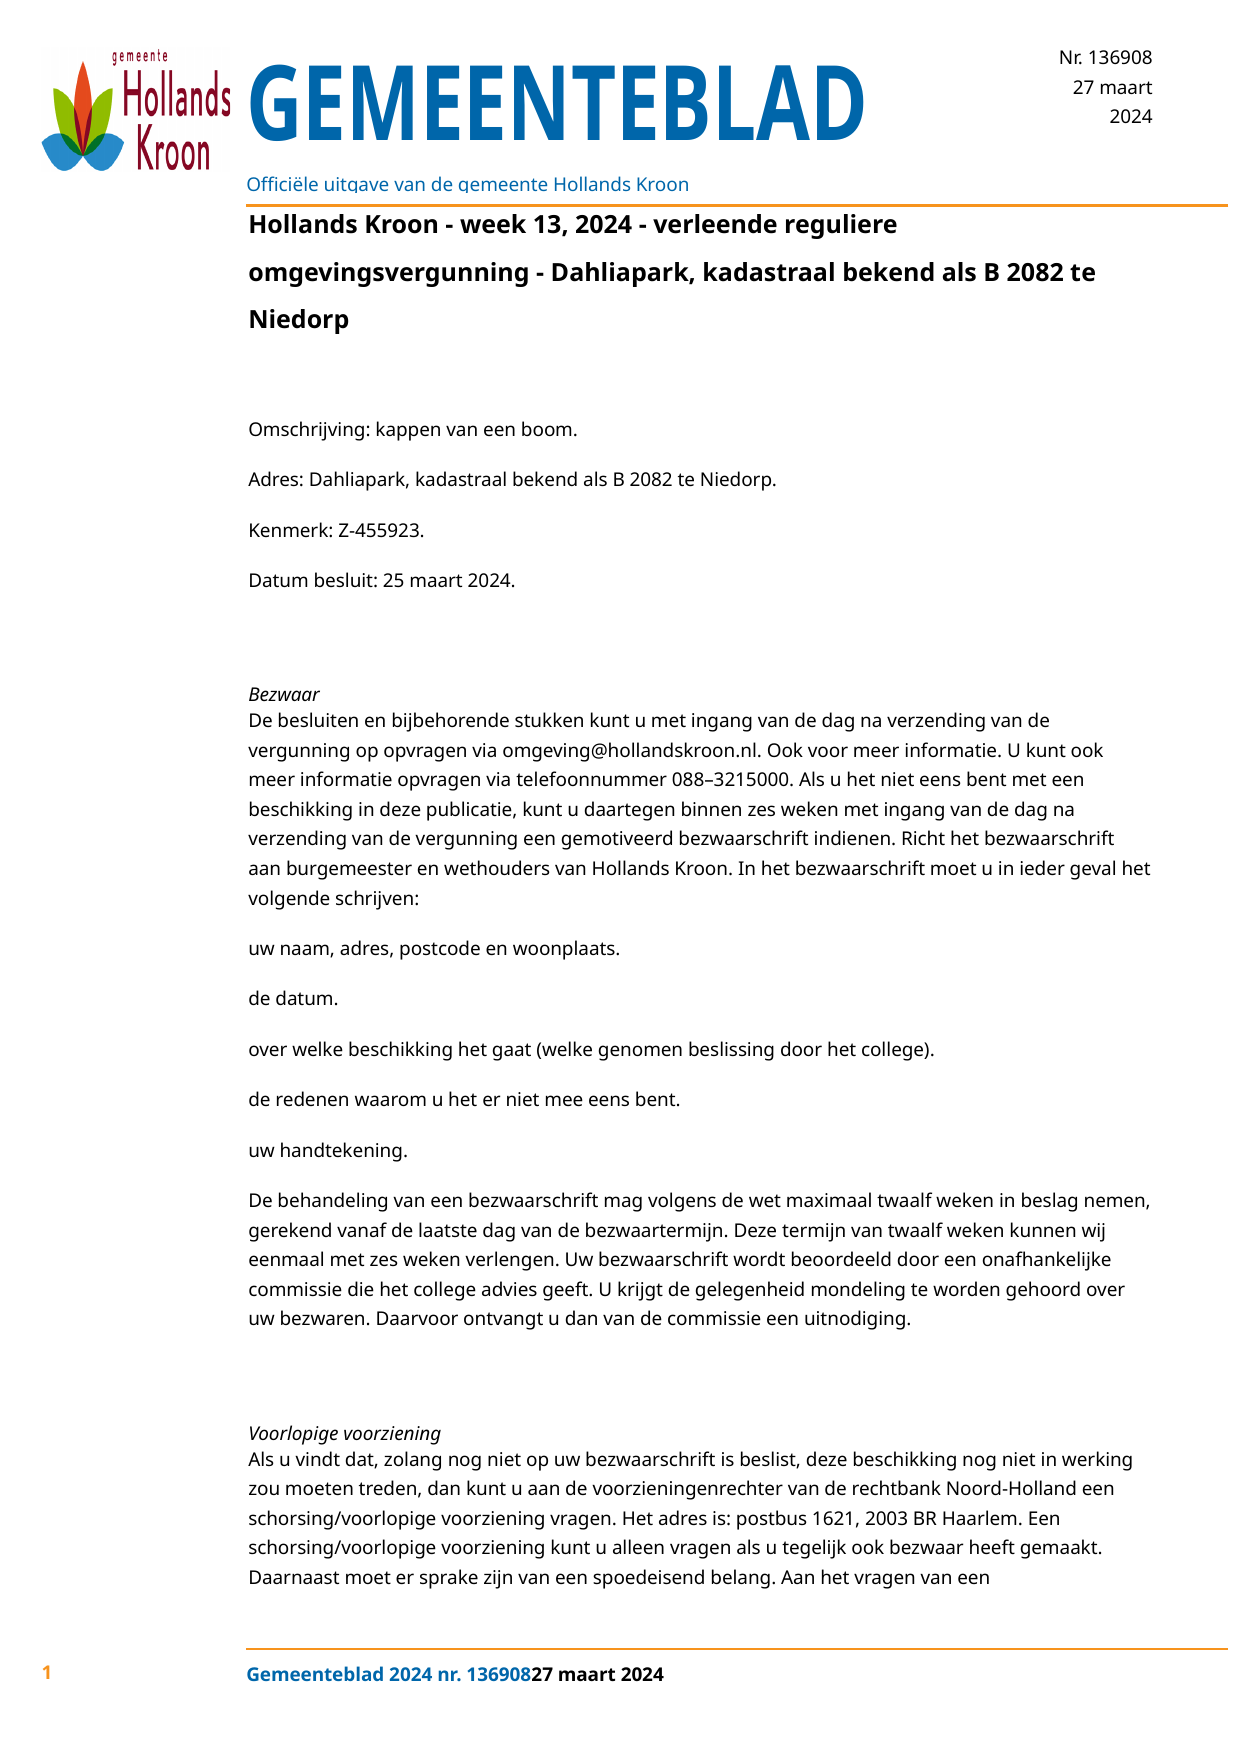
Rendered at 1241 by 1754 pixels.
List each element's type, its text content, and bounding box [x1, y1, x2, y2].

text De besluiten en bijbehorende stukken kunt u met ingang van de dag na verzending van de vergunning op opvragen via omgeving@hollandskroon.nl. Ook voor meer informatie. U kunt ook meer informatie opvragen via telefoonnummer 088–3215000. Als u het niet eens bent met een beschikking in deze publicatie, kunt u daartegen binnen zes weken met ingang van de dag na verzending van de vergunning een gemotiveerd bezwaarschrift indienen. Richt het bezwaarschrift aan burgemeester en wethouders van Hollands Kroon. In het bezwaarschrift moet u in ieder geval het volgende schrijven: [248, 707, 1152, 911]
text over welke beschikking het gaat (welke genomen beslissing door het college). [248, 1036, 1152, 1062]
text Bezwaar [248, 682, 1152, 707]
text Als u vindt dat, zolang nog niet op uw bezwaarschrift is beslist, deze beschikking nog niet in werking zou moeten treden, dan kunt u aan de voorzieningenrechter van de rechtbank Noord-Holland een schorsing/voorlopige voorziening vragen. Het adres is: postbus 1621, 2003 BR Haarlem. Een schorsing/voorlopige voorziening kunt u alleen vragen als u tegelijk ook bezwaar heeft gemaakt. Daarnaast moet er sprake zijn van een spoedeisend belang. Aan het vragen van een [248, 1446, 1152, 1590]
text Omschrijving: kappen van een boom. [248, 416, 1152, 442]
text Voorlopige voorziening [248, 1420, 1152, 1446]
text Kenmerk: Z-455923. [248, 517, 1152, 542]
text Hollands Kroon - week 13, 2024 - verleende reguliere omgevingsvergunning - Dahliapark, kadastraal bekend als B 2082 te Niedorp [248, 207, 1152, 336]
text de datum. [248, 986, 1152, 1011]
text Adres: Dahliapark, kadastraal bekend als B 2082 te Niedorp. [248, 466, 1152, 492]
text De behandeling van een bezwaarschrift mag volgens de wet maximaal twaalf weken in beslag nemen, gerekend vanaf de laatste dag van de bezwaartermijn. Deze termijn van twaalf weken kunnen wij eenmaal met zes weken verlengen. Uw bezwaarschrift wordt beoordeeld door een onafhankelijke commissie die het college advies geeft. U krijgt de gelegenheid mondeling te worden gehoord over uw bezwaren. Daarvoor ontvangt u dan van de commissie een uitnodiging. [248, 1187, 1152, 1331]
text uw naam, adres, postcode en woonplaats. [248, 935, 1152, 961]
text uw handtekening. [248, 1137, 1152, 1163]
text de redenen waarom u het er niet mee eens bent. [248, 1086, 1152, 1112]
picture [41, 47, 231, 172]
text Datum besluit: 25 maart 2024. [248, 567, 1152, 593]
